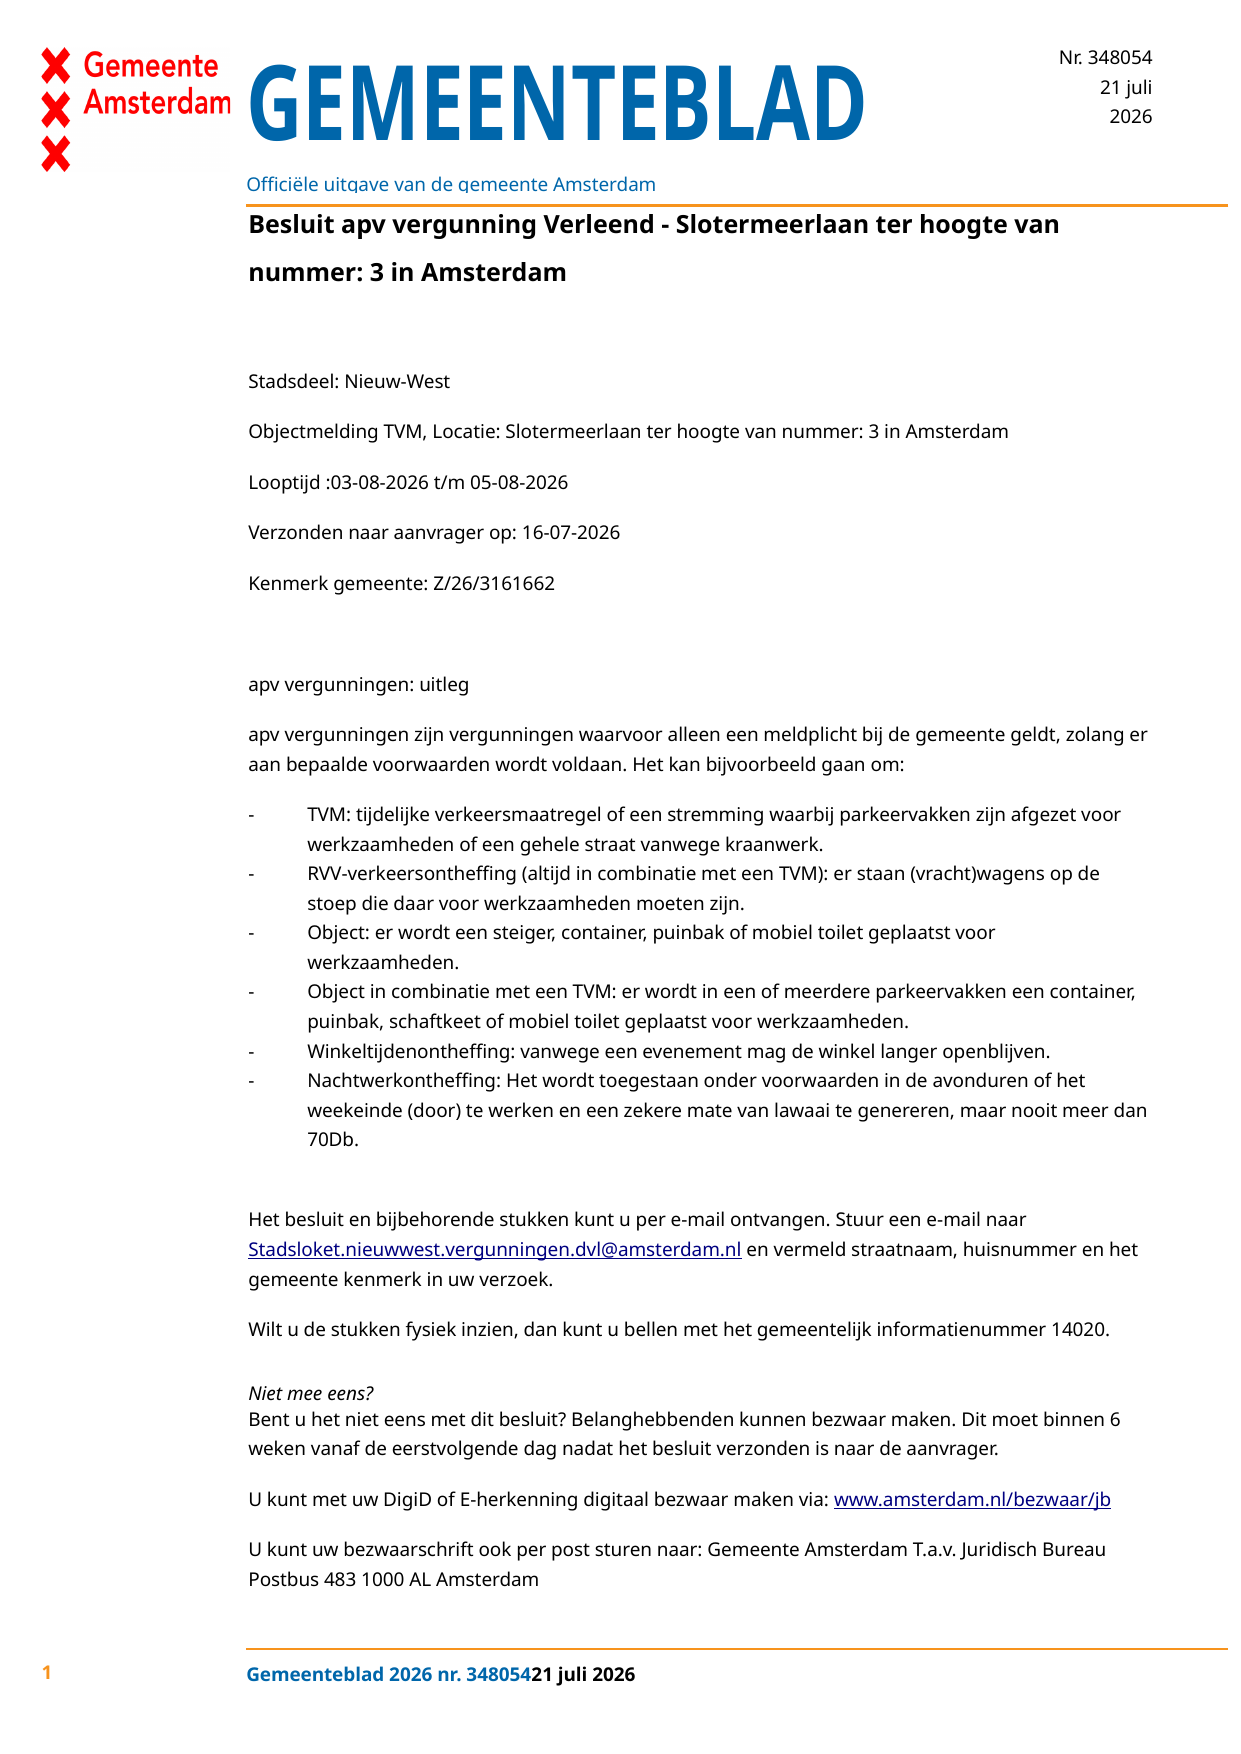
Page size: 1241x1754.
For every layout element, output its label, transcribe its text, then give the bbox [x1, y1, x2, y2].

text U kunt met uw DigiD of E-herkenning digitaal bezwaar maken via: www.amsterdam.nl/bezwaar/jb [248, 1486, 1152, 1512]
text apv vergunningen zijn vergunningen waarvoor alleen een meldplicht bij de gemeente geldt, zolang er aan bepaalde voorwaarden wordt voldaan. Het kan bijvoorbeeld gaan om: [248, 721, 1152, 777]
text Bent u het niet eens met dit besluit? Belanghebbenden kunnen bezwaar maken. Dit moet binnen 6 weken vanaf de eerstvolgende dag nadat het besluit verzonden is naar de aanvrager. [248, 1406, 1152, 1461]
list Winkeltijdenontheffing: vanwege een evenement mag de winkel langer openblijven. [248, 1038, 1152, 1064]
text Besluit apv vergunning Verleend - Slotermeerlaan ter hoogte van nummer: 3 in Amsterdam [248, 207, 1152, 288]
list Object: er wordt een steiger, container, puinbak of mobiel toilet geplaatst voor werkzaamheden. [248, 919, 1152, 975]
text Niet mee eens? [248, 1380, 1152, 1406]
text Verzonden naar aanvrager op: 16-07-2026 [248, 519, 1152, 545]
picture [41, 47, 231, 172]
list RVV-verkeersontheffing (altijd in combinatie met een TVM): er staan (vracht)wagens op de stoep die daar voor werkzaamheden moeten zijn. [248, 860, 1152, 916]
list Object in combinatie met een TVM: er wordt in een of meerdere parkeervakken een container, puinbak, schaftkeet of mobiel toilet geplaatst voor werkzaamheden. [248, 979, 1152, 1034]
text Kenmerk gemeente: Z/26/3161662 [248, 570, 1152, 596]
text Het besluit en bijbehorende stukken kunt u per e-mail ontvangen. Stuur een e-mail naar Stadsloket.nieuwwest.vergunningen.dvl@amsterdam.nl en vermeld straatnaam, huisnummer en het gemeente kenmerk in uw verzoek. [248, 1207, 1152, 1292]
text U kunt uw bezwaarschrift ook per post sturen naar: Gemeente Amsterdam T.a.v. Juridisch Bureau Postbus 483 1000 AL Amsterdam [248, 1536, 1152, 1592]
text apv vergunningen: uitleg [248, 671, 1152, 697]
text Objectmelding TVM, Locatie: Slotermeerlaan ter hoogte van nummer: 3 in Amsterdam [248, 419, 1152, 444]
text Stadsdeel: Nieuw-West [248, 368, 1152, 394]
list TVM: tijdelijke verkeersmaatregel of een stremming waarbij parkeervakken zijn afgezet voor werkzaamheden of een gehele straat vanwege kraanwerk. [248, 801, 1152, 857]
text Looptijd :03-08-2026 t/m 05-08-2026 [248, 469, 1152, 495]
list Nachtwerkontheffing: Het wordt toegestaan onder voorwaarden in de avonduren of het weekeinde (door) te werken en een zekere mate van lawaai te genereren, maar nooit meer dan 70Db. [248, 1067, 1152, 1152]
text Wilt u de stukken fysiek inzien, dan kunt u bellen met het gemeentelijk informatienummer 14020. [248, 1316, 1152, 1342]
